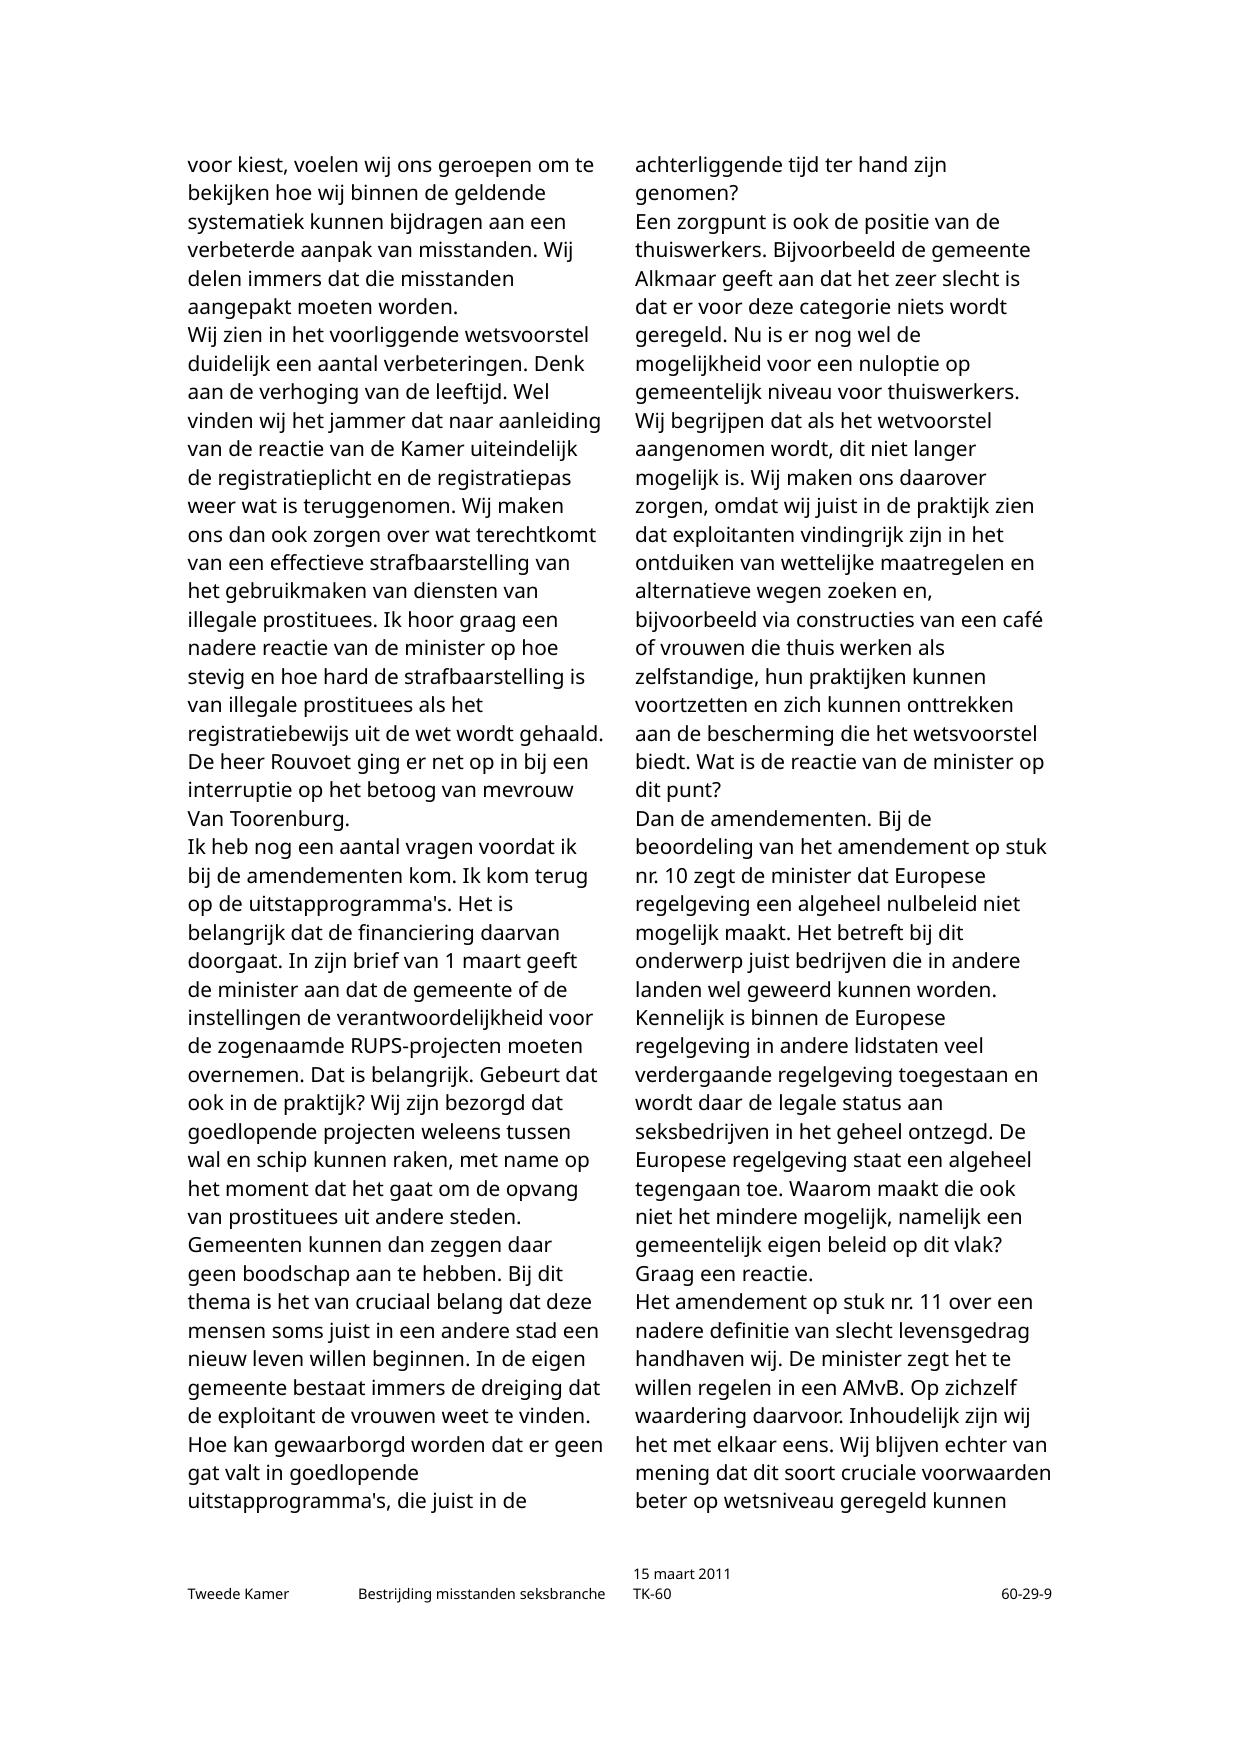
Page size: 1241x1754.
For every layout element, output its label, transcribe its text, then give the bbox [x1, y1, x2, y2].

text Een zorgpunt is ook de positie van de thuiswerkers. Bijvoorbeeld de gemeente Alkmaar geeft aan dat het zeer slecht is dat er voor deze categorie niets wordt geregeld. Nu is er nog wel de mogelijkheid voor een nuloptie op gemeentelijk niveau voor thuiswerkers. Wij begrijpen dat als het wetvoorstel aangenomen wordt, dit niet langer mogelijk is. Wij maken ons daarover zorgen, omdat wij juist in de praktijk zien dat exploitanten vindingrijk zijn in het ontduiken van wettelijke maatregelen en alternatieve wegen zoeken en, bijvoorbeeld via constructies van een café of vrouwen die thuis werken als zelfstandige, hun praktijken kunnen voortzetten en zich kunnen onttrekken aan de bescherming die het wetsvoorstel biedt. Wat is de reactie van de minister op dit punt? [635, 207, 1053, 804]
text Wij zien in het voorliggende wetsvoorstel duidelijk een aantal verbeteringen. Denk aan de verhoging van de leeftijd. Wel vinden wij het jammer dat naar aanleiding van de reactie van de Kamer uiteindelijk de registratieplicht en de registratiepas weer wat is teruggenomen. Wij maken ons dan ook zorgen over wat terechtkomt van een effectieve strafbaarstelling van het gebruikmaken van diensten van illegale prostituees. Ik hoor graag een nadere reactie van de minister op hoe stevig en hoe hard de strafbaarstelling is van illegale prostituees als het registratiebewijs uit de wet wordt gehaald. De heer Rouvoet ging er net op in bij een interruptie op het betoog van mevrouw Van Toorenburg. [187, 321, 605, 832]
text Het amendement op stuk nr. 11 over een nadere definitie van slecht levensgedrag handhaven wij. De minister zegt het te willen regelen in een AMvB. Op zichzelf waardering daarvoor. Inhoudelijk zijn wij het met elkaar eens. Wij blijven echter van mening dat dit soort cruciale voorwaarden beter op wetsniveau geregeld kunnen [635, 1287, 1053, 1515]
text voor kiest, voelen wij ons geroepen om te bekijken hoe wij binnen de geldende systematiek kunnen bijdragen aan een verbeterde aanpak van misstanden. Wij delen immers dat die misstanden aangepakt moeten worden. [187, 150, 605, 321]
text Ik heb nog een aantal vragen voordat ik bij de amendementen kom. Ik kom terug op de uitstapprogramma's. Het is belangrijk dat de financiering daarvan doorgaat. In zijn brief van 1 maart geeft de minister aan dat de gemeente of de instellingen de verantwoordelijkheid voor de zogenaamde RUPS-projecten moeten overnemen. Dat is belangrijk. Gebeurt dat ook in de praktijk? Wij zijn bezorgd dat goedlopende projecten weleens tussen wal en schip kunnen raken, met name op het moment dat het gaat om de opvang van prostituees uit andere steden. Gemeenten kunnen dan zeggen daar geen boodschap aan te hebben. Bij dit thema is het van cruciaal belang dat deze mensen soms juist in een andere stad een nieuw leven willen beginnen. In de eigen gemeente bestaat immers de dreiging dat de exploitant de vrouwen weet te vinden. Hoe kan gewaarborgd worden dat er geen gat valt in goedlopende uitstapprogramma's, die juist in de [187, 832, 605, 1515]
text Dan de amendementen. Bij de beoordeling van het amendement op stuk nr. 10 zegt de minister dat Europese regelgeving een algeheel nulbeleid niet mogelijk maakt. Het betreft bij dit onderwerp juist bedrijven die in andere landen wel geweerd kunnen worden. Kennelijk is binnen de Europese regelgeving in andere lidstaten veel verdergaande regelgeving toegestaan en wordt daar de legale status aan seksbedrijven in het geheel ontzegd. De Europese regelgeving staat een algeheel tegengaan toe. Waarom maakt die ook niet het mindere mogelijk, namelijk een gemeentelijk eigen beleid op dit vlak? Graag een reactie. [635, 804, 1053, 1287]
text achterliggende tijd ter hand zijn genomen? [635, 150, 1053, 207]
